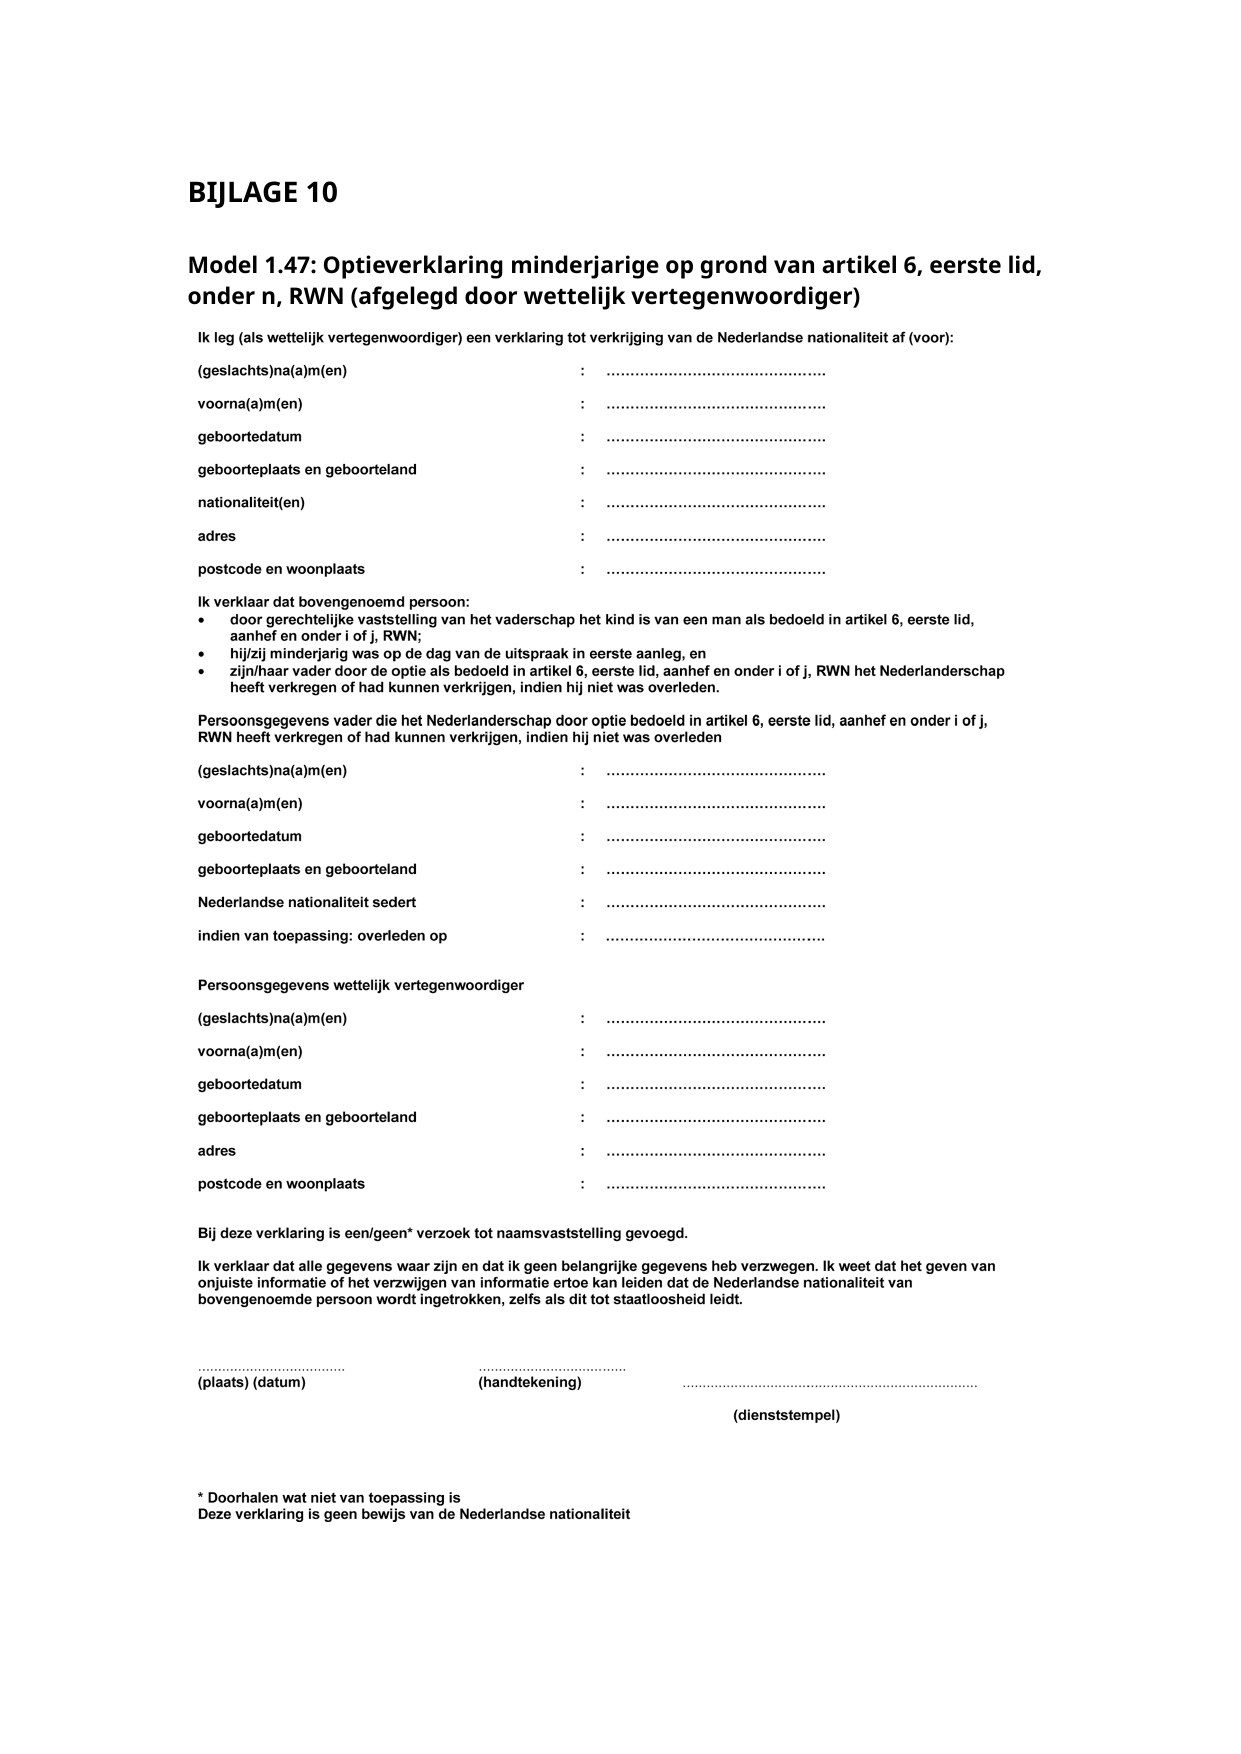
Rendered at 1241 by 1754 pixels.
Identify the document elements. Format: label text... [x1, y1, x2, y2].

picture [187, 326, 1016, 1522]
subtitle BIJLAGE 10 [187, 172, 1053, 211]
subtitle Model 1.47: Optieverklaring minderjarige op grond van artikel 6, eerste lid, onder n, RWN (afgelegd door wettelijk vertegenwoordiger) [187, 249, 1053, 311]
